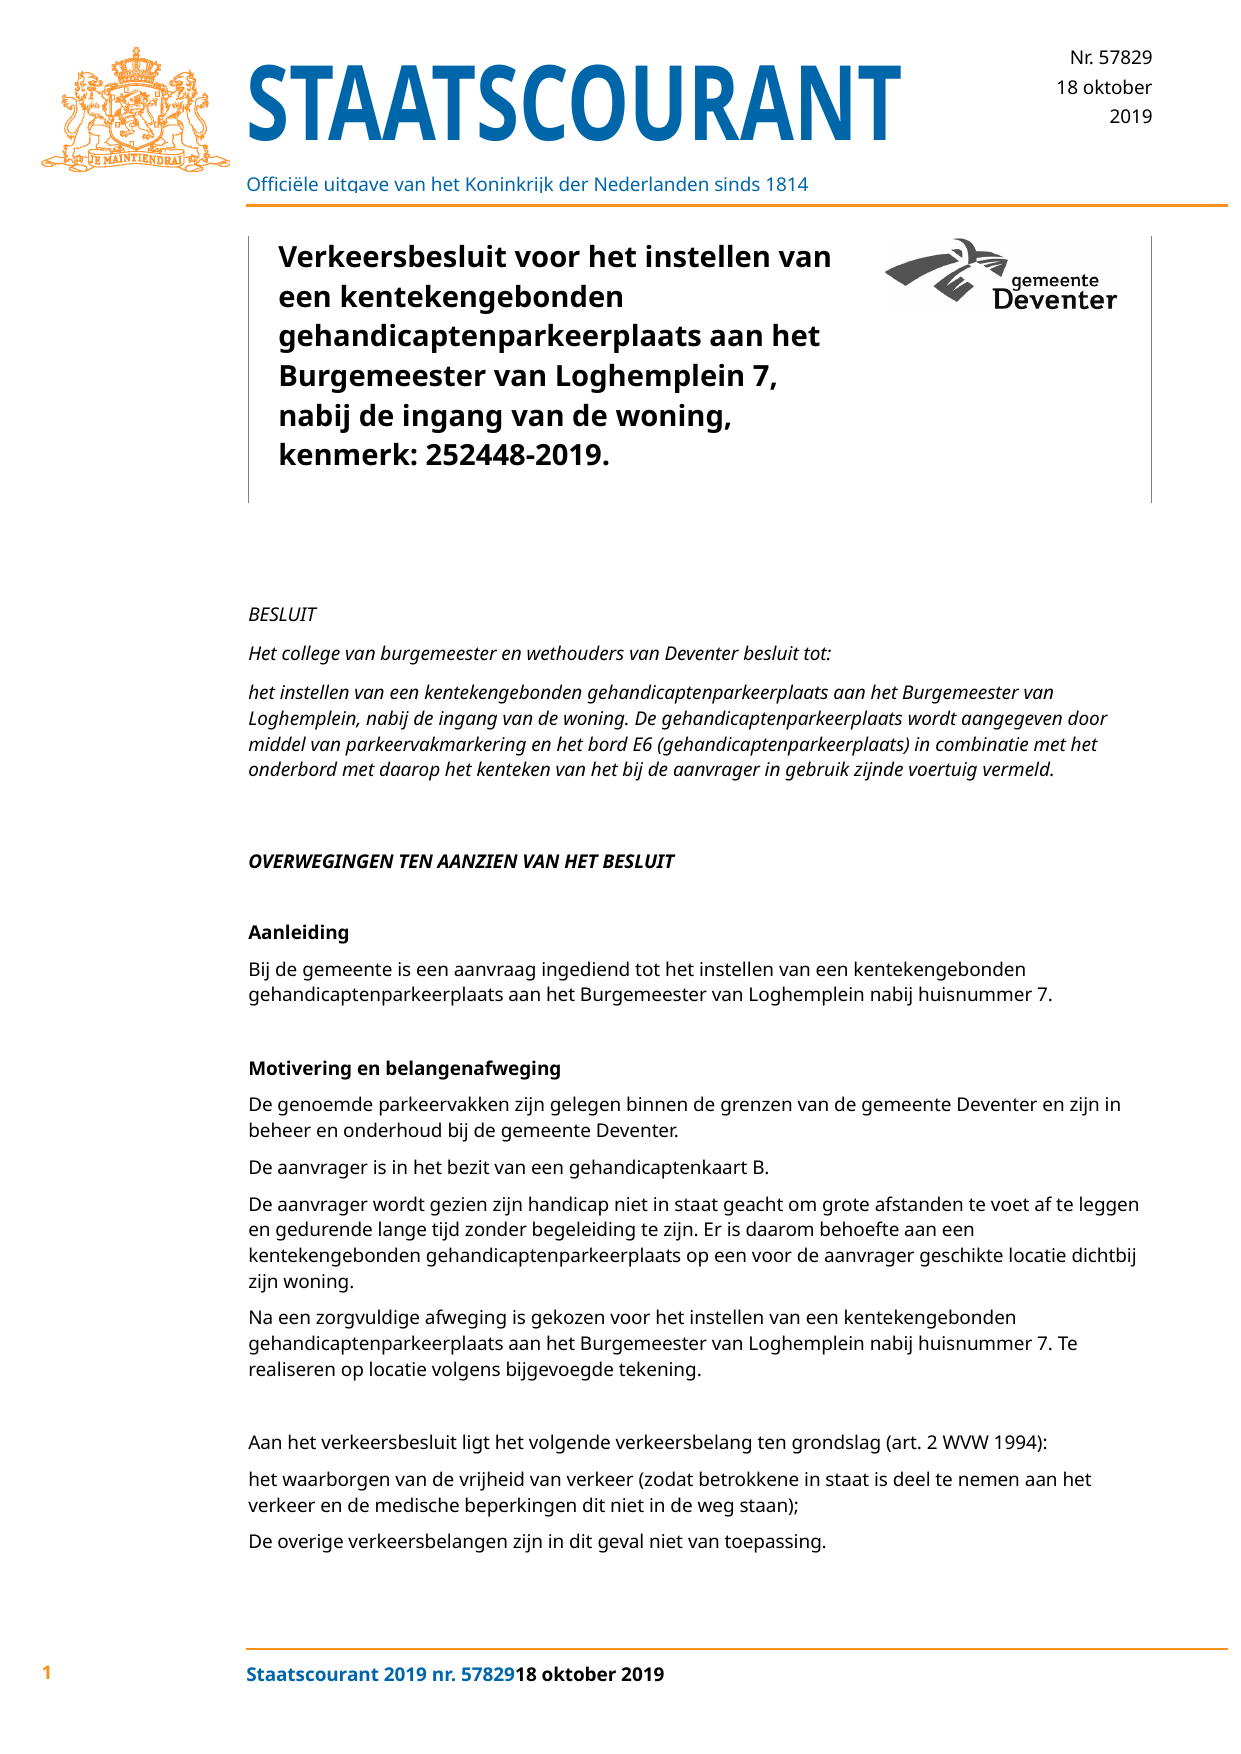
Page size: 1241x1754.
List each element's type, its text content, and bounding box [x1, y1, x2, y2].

text De overige verkeersbelangen zijn in dit geval niet van toepassing. [248, 1528, 1152, 1554]
text het instellen van een kentekengebonden gehandicaptenparkeerplaats aan het Burgemeester van Loghemplein, nabij de ingang van de woning. De gehandicaptenparkeerplaats wordt aangegeven door middel van parkeervakmarkering en het bord E6 (gehandicaptenparkeerplaats) in combinatie met het onderbord met daarop het kenteken van het bij de aanvrager in gebruik zijnde voertuig vermeld. [248, 679, 1152, 782]
text het waarborgen van de vrijheid van verkeer (zodat betrokkene in staat is deel te nemen aan het verkeer en de medische beperkingen dit niet in de weg staan); [248, 1466, 1152, 1517]
text Na een zorgvuldige afweging is gekozen voor het instellen van een kentekengebonden gehandicaptenparkeerplaats aan het Burgemeester van Loghemplein nabij huisnummer 7. Te realiseren op locatie volgens bijgevoegde tekening. [248, 1304, 1152, 1382]
table_header [850, 236, 1151, 503]
text Het college van burgemeester en wethouders van Deventer besluit tot: [248, 640, 1152, 666]
text De aanvrager wordt gezien zijn handicap niet in staat geacht om grote afstanden te voet af te leggen en gedurende lange tijd zonder begeleiding te zijn. Er is daarom behoefte aan een kentekengebonden gehandicaptenparkeerplaats op een voor de aanvrager geschikte locatie dichtbij zijn woning. [248, 1191, 1152, 1294]
table_header Verkeersbesluit voor het instellen van een kentekengebonden gehandicaptenparkeerplaats aan het Burgemeester van Loghemplein 7, nabij de ingang van de woning, kenmerk: 252448-2019. [249, 236, 850, 503]
text Bij de gemeente is een aanvraag ingediend tot het instellen van een kentekengebonden gehandicaptenparkeerplaats aan het Burgemeester van Loghemplein nabij huisnummer 7. [248, 956, 1152, 1007]
text De genoemde parkeervakken zijn gelegen binnen de grenzen van de gemeente Deventer en zijn in beheer en onderhoud bij de gemeente Deventer. [248, 1092, 1152, 1143]
text BESLUIT [248, 601, 1152, 626]
text Aanleiding [248, 919, 1152, 945]
text Aan het verkeersbesluit ligt het volgende verkeersbelang ten grondslag (art. 2 WVW 1994): [248, 1429, 1152, 1455]
text De aanvrager is in het bezit van een gehandicaptenkaart B. [248, 1154, 1152, 1180]
picture [882, 236, 1119, 311]
text OVERWEGINGEN TEN AANZIEN VAN HET BESLUIT [248, 848, 1152, 874]
picture [41, 47, 231, 172]
text Motivering en belangenafweging [248, 1055, 1152, 1081]
